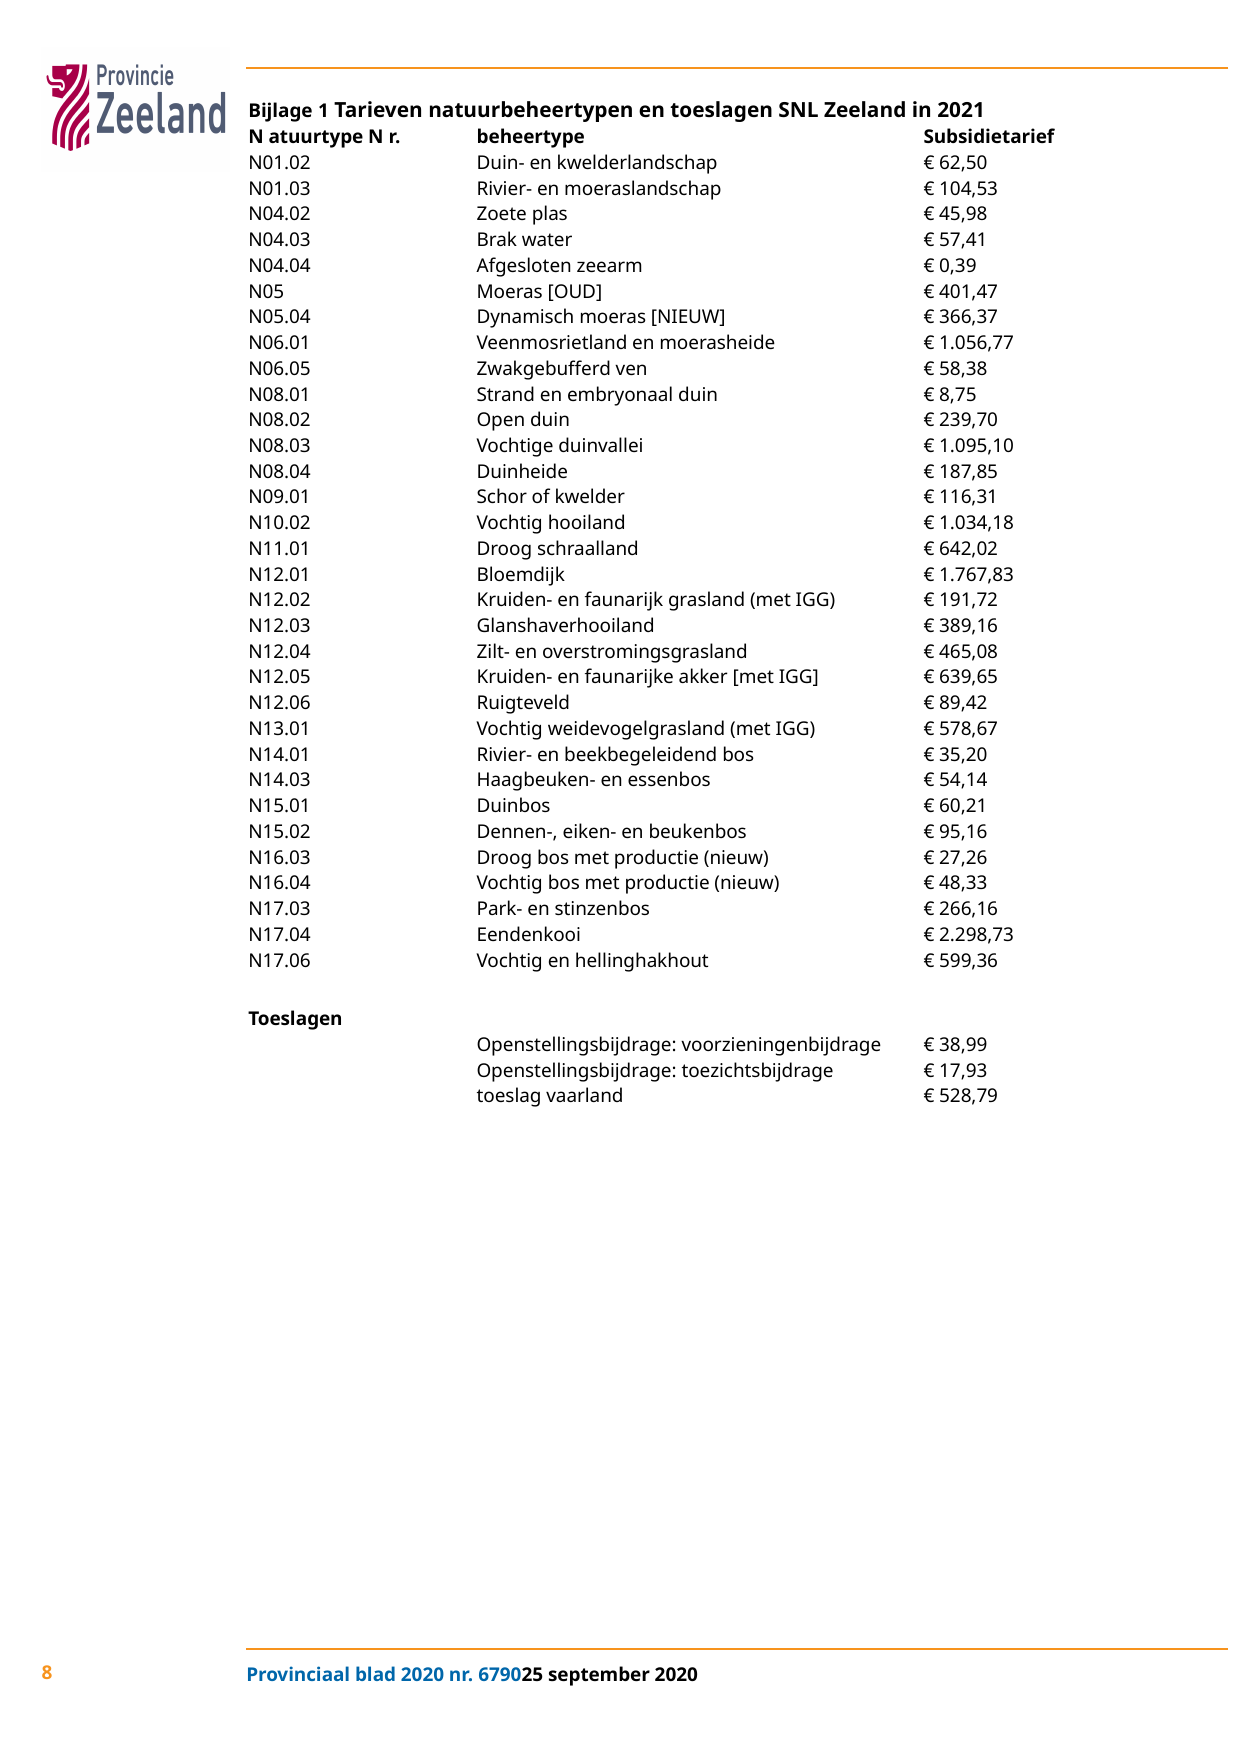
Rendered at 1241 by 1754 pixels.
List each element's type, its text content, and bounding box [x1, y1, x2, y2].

table_cell € 17,93 [923, 1057, 1152, 1083]
table_cell € 1.767,83 [923, 561, 1152, 587]
table_cell toeslag vaarland [476, 1083, 923, 1108]
table_header beheertype [476, 124, 923, 149]
table_header N atuurtype N r. [248, 124, 476, 149]
table_cell € 1.034,18 [923, 509, 1152, 535]
table_cell € 104,53 [923, 175, 1152, 201]
table_cell N08.02 [248, 406, 476, 432]
table_cell Duin- en kwelderlandschap [476, 149, 923, 175]
table_cell N17.06 [248, 947, 476, 972]
table_cell N09.01 [248, 484, 476, 509]
table_cell N15.01 [248, 793, 476, 818]
table_cell N10.02 [248, 509, 476, 535]
table_cell € 89,42 [923, 690, 1152, 715]
table_cell € 599,36 [923, 947, 1152, 972]
table_cell [248, 1057, 476, 1083]
table_cell N04.04 [248, 252, 476, 278]
table_cell Haagbeuken- en essenbos [476, 767, 923, 792]
table_cell Vochtig bos met productie (nieuw) [476, 870, 923, 895]
table_cell Bloemdijk [476, 561, 923, 587]
table_cell Eendenkooi [476, 921, 923, 947]
table_cell € 0,39 [923, 252, 1152, 278]
table_cell Afgesloten zeearm [476, 252, 923, 278]
table_cell Openstellingsbijdrage: toezichtsbijdrage [476, 1057, 923, 1083]
table_cell Zilt- en overstromingsgrasland [476, 638, 923, 664]
table_cell € 639,65 [923, 664, 1152, 689]
table_cell € 57,41 [923, 226, 1152, 252]
table_cell Brak water [476, 226, 923, 252]
table_cell € 239,70 [923, 406, 1152, 432]
table_cell Zoete plas [476, 201, 923, 226]
table_cell N06.05 [248, 355, 476, 381]
table_cell N17.04 [248, 921, 476, 947]
table_cell N04.03 [248, 226, 476, 252]
table_cell € 465,08 [923, 638, 1152, 664]
table_cell N12.05 [248, 664, 476, 689]
table_cell Kruiden- en faunarijke akker [met IGG] [476, 664, 923, 689]
table_cell Openstellingsbijdrage: voorzieningenbijdrage [476, 1031, 923, 1057]
table_cell Vochtig en hellinghakhout [476, 947, 923, 972]
table_cell N04.02 [248, 201, 476, 226]
table_cell N01.02 [248, 149, 476, 175]
table_cell N01.03 [248, 175, 476, 201]
table_cell [248, 1083, 476, 1108]
table_cell Rivier- en moeraslandschap [476, 175, 923, 201]
table_cell Park- en stinzenbos [476, 895, 923, 921]
table_cell € 38,99 [923, 1031, 1152, 1057]
table_cell Glanshaverhooiland [476, 612, 923, 638]
table_cell N11.01 [248, 535, 476, 561]
table_header Subsidietarief [923, 124, 1152, 149]
table_cell € 60,21 [923, 793, 1152, 818]
table_cell Rivier- en beekbegeleidend bos [476, 741, 923, 767]
table_cell € 366,37 [923, 304, 1152, 329]
table_cell € 401,47 [923, 278, 1152, 303]
table_cell Zwakgebufferd ven [476, 355, 923, 381]
table_cell € 191,72 [923, 587, 1152, 612]
table_cell N17.03 [248, 895, 476, 921]
table_cell Open duin [476, 406, 923, 432]
table_cell N12.01 [248, 561, 476, 587]
table_cell Veenmosrietland en moerasheide [476, 329, 923, 355]
table_cell € 116,31 [923, 484, 1152, 509]
table_cell € 54,14 [923, 767, 1152, 792]
table_cell € 1.095,10 [923, 432, 1152, 458]
table_cell Strand en embryonaal duin [476, 381, 923, 406]
table_cell Droog schraalland [476, 535, 923, 561]
table_cell € 187,85 [923, 458, 1152, 484]
table_cell € 45,98 [923, 201, 1152, 226]
table_cell N08.04 [248, 458, 476, 484]
table_cell Duinheide [476, 458, 923, 484]
table_header Toeslagen [248, 1005, 476, 1031]
table_cell N13.01 [248, 715, 476, 741]
table_cell € 8,75 [923, 381, 1152, 406]
table_cell € 27,26 [923, 844, 1152, 869]
table_cell Ruigteveld [476, 690, 923, 715]
table_cell N05 [248, 278, 476, 303]
table_cell € 62,50 [923, 149, 1152, 175]
table_cell Kruiden- en faunarijk grasland (met IGG) [476, 587, 923, 612]
table_cell € 266,16 [923, 895, 1152, 921]
table_cell Vochtig weidevogelgrasland (met IGG) [476, 715, 923, 741]
table_cell Schor of kwelder [476, 484, 923, 509]
table_cell Vochtig hooiland [476, 509, 923, 535]
table_cell Droog bos met productie (nieuw) [476, 844, 923, 869]
table_cell € 48,33 [923, 870, 1152, 895]
table_header [476, 1005, 923, 1031]
table_cell N14.01 [248, 741, 476, 767]
table_cell N16.04 [248, 870, 476, 895]
table_cell N05.04 [248, 304, 476, 329]
text Bijlage 1 Tarieven natuurbeheertypen en toeslagen SNL Zeeland in 2021 [248, 95, 1152, 123]
table_cell € 2.298,73 [923, 921, 1152, 947]
table_cell N12.03 [248, 612, 476, 638]
picture [41, 47, 231, 172]
table_cell Dynamisch moeras [NIEUW] [476, 304, 923, 329]
table_cell Moeras [OUD] [476, 278, 923, 303]
table_cell N08.03 [248, 432, 476, 458]
table_cell Duinbos [476, 793, 923, 818]
table_cell € 389,16 [923, 612, 1152, 638]
table_cell € 578,67 [923, 715, 1152, 741]
table_cell N14.03 [248, 767, 476, 792]
table_cell € 642,02 [923, 535, 1152, 561]
table_cell Vochtige duinvallei [476, 432, 923, 458]
table_cell N08.01 [248, 381, 476, 406]
table_cell € 528,79 [923, 1083, 1152, 1108]
table_header [923, 1005, 1152, 1031]
table_cell € 35,20 [923, 741, 1152, 767]
table_cell N12.06 [248, 690, 476, 715]
table_cell N12.02 [248, 587, 476, 612]
table_cell € 58,38 [923, 355, 1152, 381]
table_cell [248, 1031, 476, 1057]
table_cell N15.02 [248, 818, 476, 844]
table_cell € 95,16 [923, 818, 1152, 844]
table_cell € 1.056,77 [923, 329, 1152, 355]
table_cell N16.03 [248, 844, 476, 869]
table_cell N06.01 [248, 329, 476, 355]
table_cell Dennen-, eiken- en beukenbos [476, 818, 923, 844]
table_cell N12.04 [248, 638, 476, 664]
